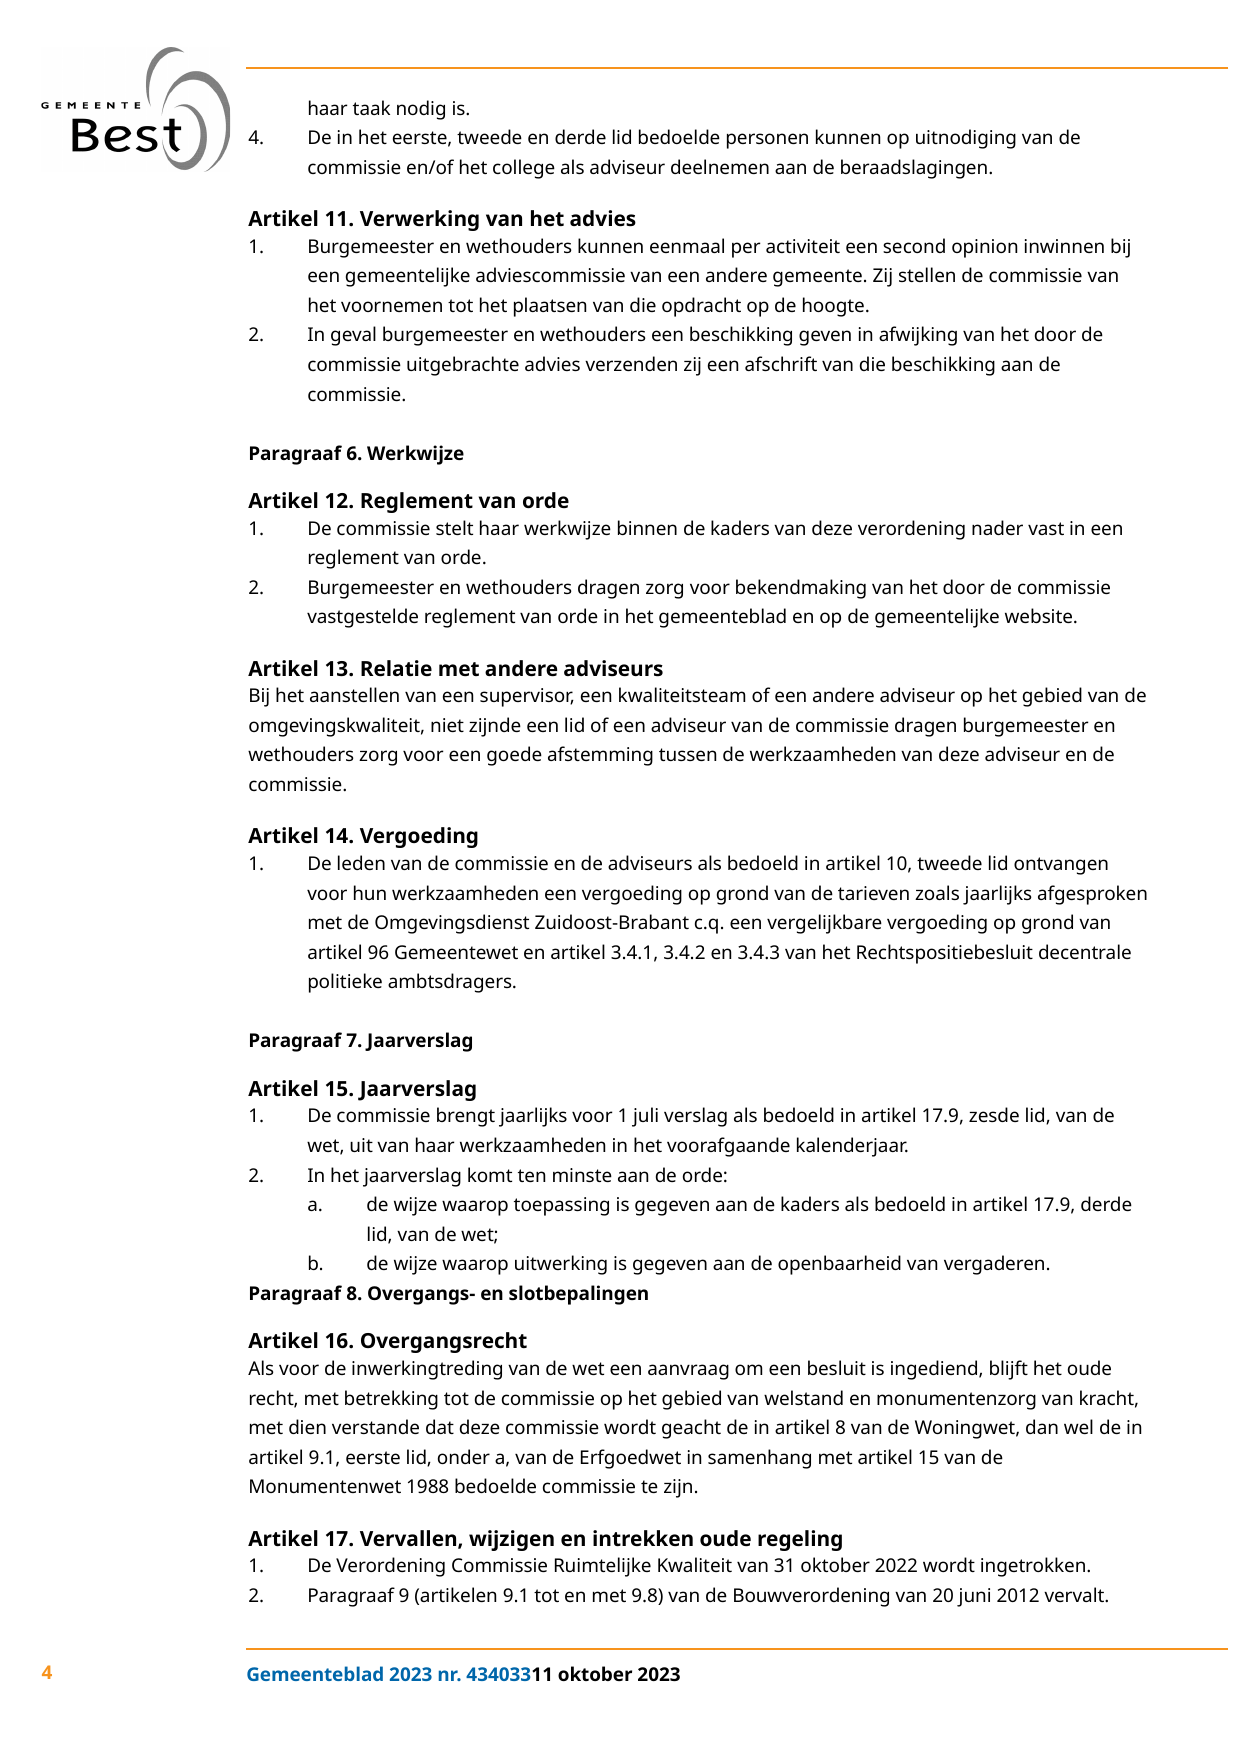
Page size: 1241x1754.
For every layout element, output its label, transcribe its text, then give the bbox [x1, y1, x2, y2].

list de wijze waarop uitwerking is gegeven aan de openbaarheid van vergaderen. [307, 1251, 1152, 1276]
text Artikel 14. Vergoeding [248, 822, 1152, 850]
text Artikel 16. Overgangsrecht [248, 1327, 1152, 1355]
text Artikel 15. Jaarverslag [248, 1074, 1152, 1103]
text Paragraaf 8. Overgangs- en slotbepalingen [248, 1280, 1152, 1306]
text Paragraaf 7. Jaarverslag [248, 1028, 1152, 1053]
text Bij het aanstellen van een supervisor, een kwaliteitsteam of een andere adviseur op het gebied van de omgevingskwaliteit, niet zijnde een lid of een adviseur van de commissie dragen burgemeester en wethouders zorg voor een goede afstemming tussen de werkzaamheden van deze adviseur en de commissie. [248, 682, 1152, 797]
list Paragraaf 9 (artikelen 9.1 tot en met 9.8) van de Bouwverordening van 20 juni 2012 vervalt. [248, 1582, 1152, 1608]
text Artikel 17. Vervallen, wijzigen en intrekken oude regeling [248, 1524, 1152, 1552]
list De leden van de commissie en de adviseurs als bedoeld in artikel 10, tweede lid ontvangen voor hun werkzaamheden een vergoeding op grond van de tarieven zoals jaarlijks afgesproken met de Omgevingsdienst Zuidoost-Brabant c.q. een vergelijkbare vergoeding op grond van artikel 96 Gemeentewet en artikel 3.4.1, 3.4.2 en 3.4.3 van het Rechtspositiebesluit decentrale politieke ambtsdragers. [248, 850, 1152, 994]
list De in het eerste, tweede en derde lid bedoelde personen kunnen op uitnodiging van de commissie en/of het college als adviseur deelnemen aan de beraadslagingen. [248, 124, 1152, 180]
list de wijze waarop toepassing is gegeven aan de kaders als bedoeld in artikel 17.9, derde lid, van de wet; [307, 1191, 1152, 1247]
list De commissie stelt haar werkwijze binnen de kaders van deze verordening nader vast in een reglement van orde. [248, 515, 1152, 570]
text Als voor de inwerkingtreding van de wet een aanvraag om een besluit is ingediend, blijft het oude recht, met betrekking tot de commissie op het gebied van welstand en monumentenzorg van kracht, met dien verstande dat deze commissie wordt geacht de in artikel 8 van de Woningwet, dan wel de in artikel 9.1, eerste lid, onder a, van de Erfgoedwet in samenhang met artikel 15 van de Monumentenwet 1988 bedoelde commissie te zijn. [248, 1355, 1152, 1499]
text Artikel 12. Reglement van orde [248, 486, 1152, 515]
list Burgemeester en wethouders kunnen eenmaal per activiteit een second opinion inwinnen bij een gemeentelijke adviescommissie van een andere gemeente. Zij stellen de commissie van het voornemen tot het plaatsen van die opdracht op de hoogte. [248, 233, 1152, 318]
text Paragraaf 6. Werkwijze [248, 440, 1152, 466]
list De Verordening Commissie Ruimtelijke Kwaliteit van 31 oktober 2022 wordt ingetrokken. [248, 1552, 1152, 1578]
list In geval burgemeester en wethouders een beschikking geven in afwijking van het door de commissie uitgebrachte advies verzenden zij een afschrift van die beschikking aan de commissie. [248, 322, 1152, 406]
list In het jaarverslag komt ten minste aan de orde: [248, 1162, 1152, 1187]
text Artikel 11. Verwerking van het advies [248, 204, 1152, 233]
picture [41, 47, 231, 172]
list De commissie brengt jaarlijks voor 1 juli verslag als bedoeld in artikel 17.9, zesde lid, van de wet, uit van haar werkzaamheden in het voorafgaande kalenderjaar. [248, 1103, 1152, 1158]
list Burgemeester en wethouders dragen zorg voor bekendmaking van het door de commissie vastgestelde reglement van orde in het gemeenteblad en op de gemeentelijke website. [248, 574, 1152, 629]
text Artikel 13. Relatie met andere adviseurs [248, 654, 1152, 682]
list haar taak nodig is. [248, 95, 1152, 121]
